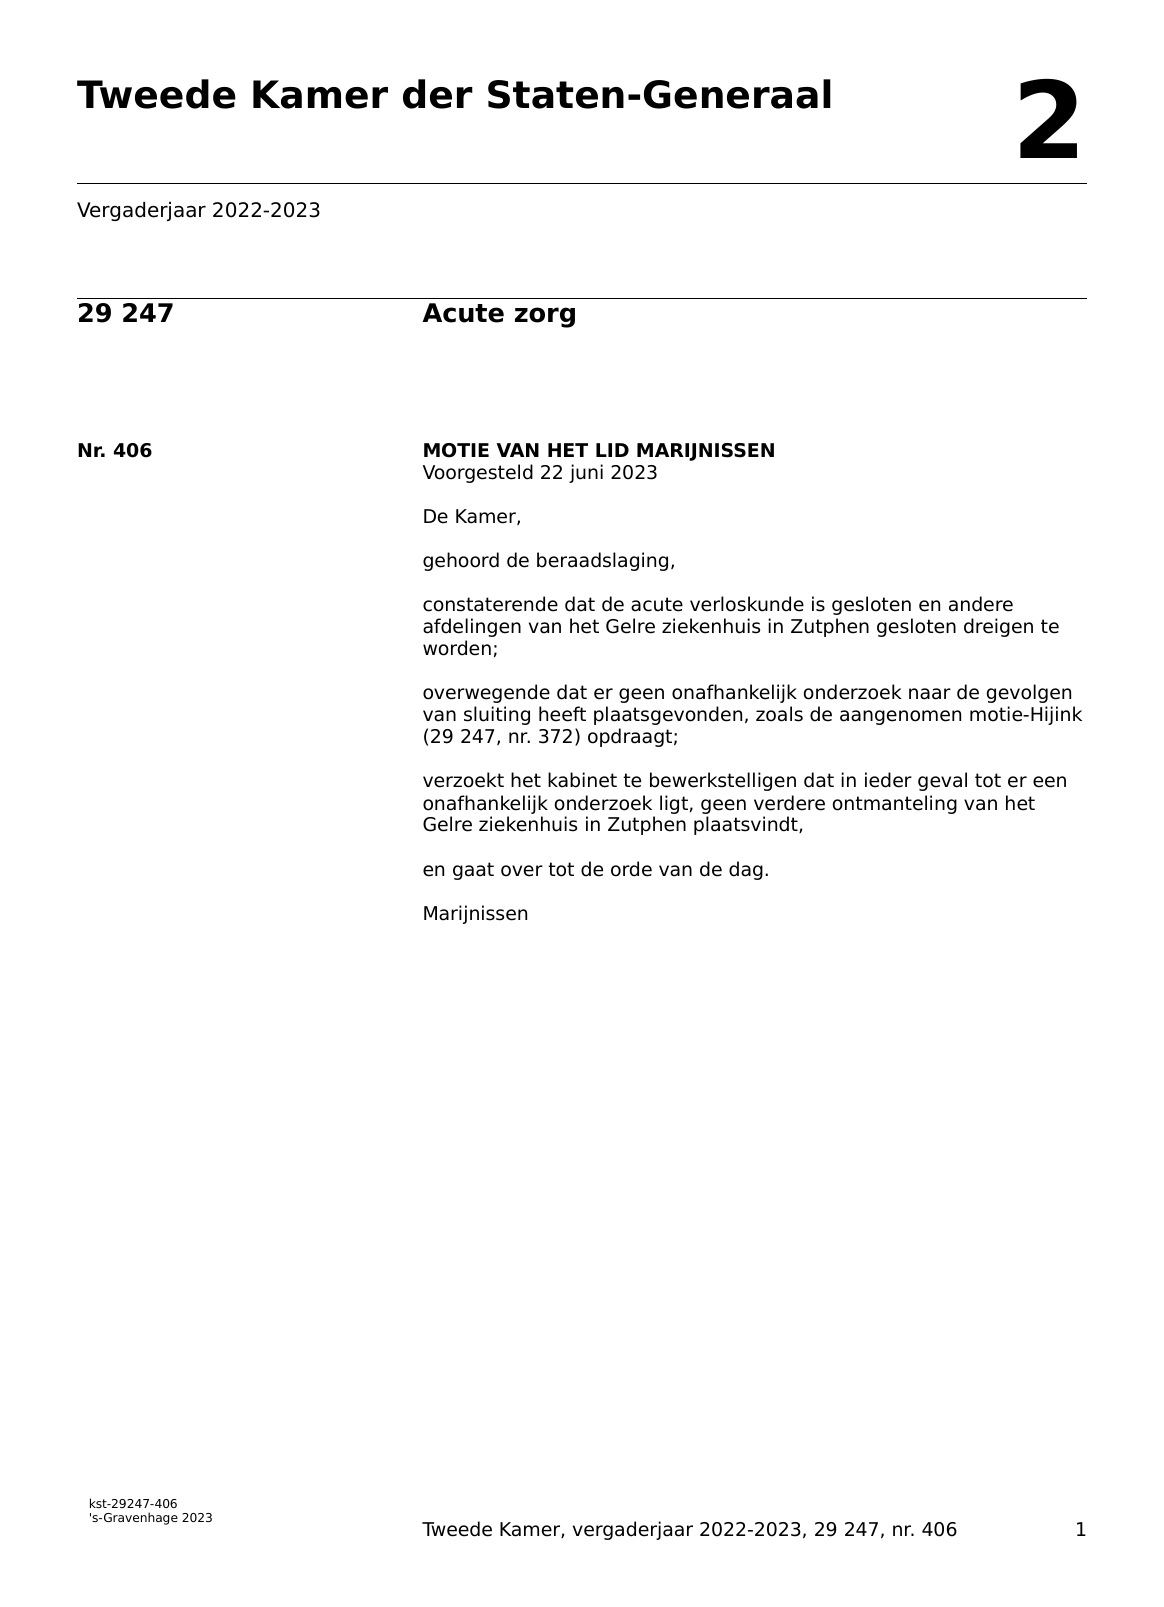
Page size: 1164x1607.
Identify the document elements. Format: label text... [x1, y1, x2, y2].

text en gaat over tot de orde van de dag. [422, 858, 1087, 881]
text Marijnissen [422, 903, 1087, 925]
text verzoekt het kabinet te bewerkstelligen dat in ieder geval tot er een onafhankelijk onderzoek ligt, geen verdere ontmanteling van het Gelre ziekenhuis in Zutphen plaatsvindt, [422, 770, 1087, 836]
text constaterende dat de acute verloskunde is gesloten en andere afdelingen van het Gelre ziekenhuis in Zutphen gesloten dreigen te worden; [422, 594, 1087, 660]
subtitle Nr. 406 MOTIE VAN HET LID MARIJNISSEN [77, 440, 1087, 462]
subtitle 29 247 Acute zorg [77, 299, 1087, 329]
text overwegende dat er geen onafhankelijk onderzoek naar de gevolgen van sluiting heeft plaatsgevonden, zoals de aangenomen motie-Hijink (29 247, nr. 372) opdraagt; [422, 682, 1087, 748]
text 's-Gravenhage 2023 [88, 1511, 323, 1525]
text gehoord de beraadslaging, [422, 550, 1087, 572]
table_header Tweede Kamer der Staten-Generaal [77, 59, 886, 183]
table_cell Vergaderjaar 2022-2023 [77, 184, 1087, 298]
table_header 2 [886, 59, 1087, 183]
text Voorgesteld 22 juni 2023 [422, 462, 1087, 484]
text kst-29247-406 [88, 1497, 323, 1511]
text De Kamer, [422, 506, 1087, 528]
